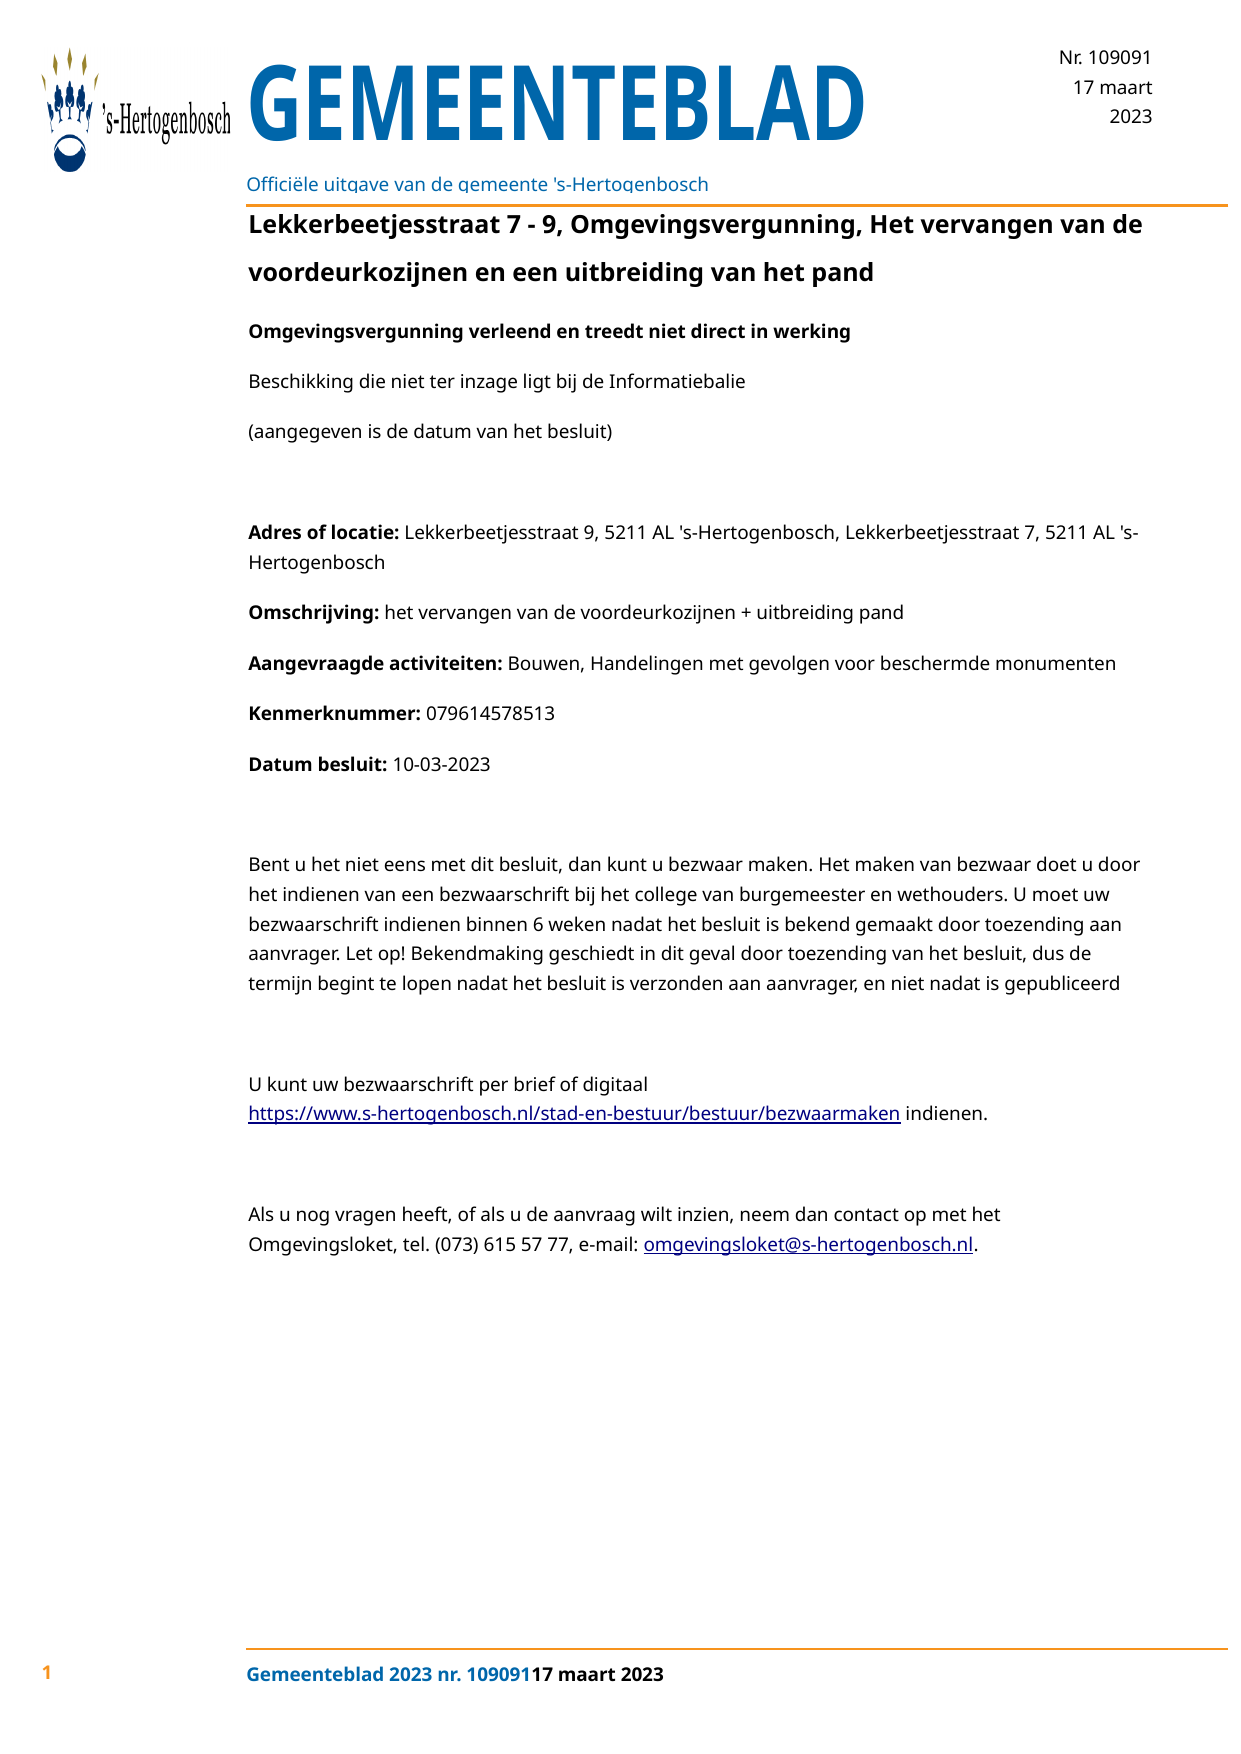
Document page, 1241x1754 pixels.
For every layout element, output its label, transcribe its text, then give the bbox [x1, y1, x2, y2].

text Aangevraagde activiteiten: Bouwen, Handelingen met gevolgen voor beschermde monumenten [248, 650, 1152, 676]
text Lekkerbeetjesstraat 7 - 9, Omgevingsvergunning, Het vervangen van de voordeurkozijnen en een uitbreiding van het pand [248, 207, 1152, 288]
text Datum besluit: 10-03-2023 [248, 751, 1152, 777]
text Omschrijving: het vervangen van de voordeurkozijnen + uitbreiding pand [248, 599, 1152, 625]
text (aangegeven is de datum van het besluit) [248, 419, 1152, 444]
text Kenmerknummer: 079614578513 [248, 700, 1152, 726]
text Omgevingsvergunning verleend en treedt niet direct in werking [248, 318, 1152, 344]
text Adres of locatie: Lekkerbeetjesstraat 9, 5211 AL 's-Hertogenbosch, Lekkerbeetjesstraat 7, 5211 AL 's-Hertogenbosch [248, 519, 1152, 575]
picture [41, 47, 231, 172]
text Bent u het niet eens met dit besluit, dan kunt u bezwaar maken. Het maken van bezwaar doet u door het indienen van een bezwaarschrift bij het college van burgemeester en wethouders. U moet uw bezwaarschrift indienen binnen 6 weken nadat het besluit is bekend gemaakt door toezending aan aanvrager. Let op! Bekendmaking geschiedt in dit geval door toezending van het besluit, dus de termijn begint te lopen nadat het besluit is verzonden aan aanvrager, en niet nadat is gepubliceerd [248, 852, 1152, 996]
text U kunt uw bezwaarschrift per brief of digitaal https://www.s-hertogenbosch.nl/stad-en-bestuur/bestuur/bezwaarmaken indienen. [248, 1071, 1152, 1126]
text Beschikking die niet ter inzage ligt bij de Informatiebalie [248, 368, 1152, 394]
text Als u nog vragen heeft, of als u de aanvraag wilt inzien, neem dan contact op met het Omgevingsloket, tel. (073) 615 57 77, e-mail: omgevingsloket@s-hertogenbosch.nl. [248, 1201, 1152, 1257]
